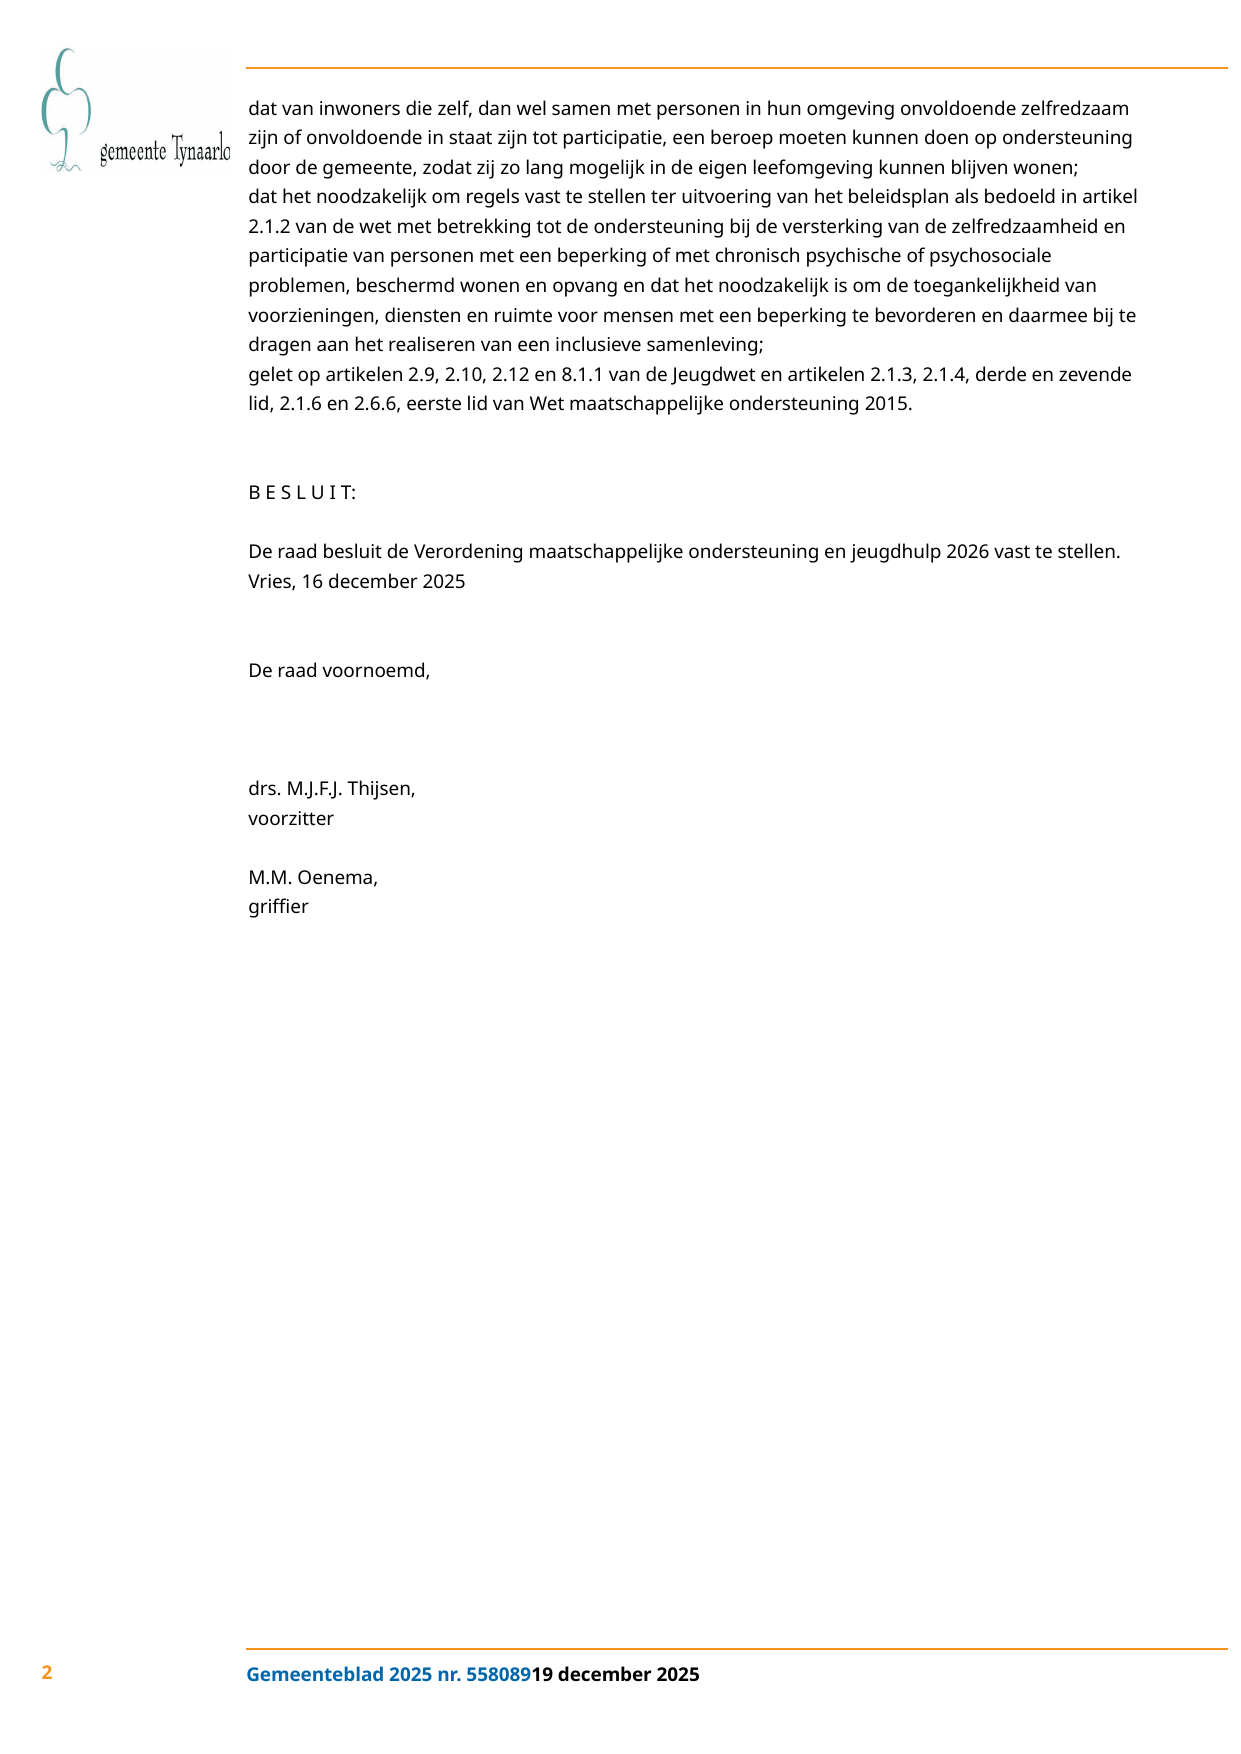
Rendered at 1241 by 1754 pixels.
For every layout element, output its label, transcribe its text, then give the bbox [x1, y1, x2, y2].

text Vries, 16 december 2025 [248, 568, 1152, 594]
text dat van inwoners die zelf, dan wel samen met personen in hun omgeving onvoldoende zelfredzaam zijn of onvoldoende in staat zijn tot participatie, een beroep moeten kunnen doen op ondersteuning door de gemeente, zodat zij zo lang mogelijk in de eigen leefomgeving kunnen blijven wonen; [248, 95, 1152, 180]
text De raad voornoemd, [248, 657, 1152, 683]
text griffier [248, 893, 1152, 919]
text drs. M.J.F.J. Thijsen, [248, 775, 1152, 801]
text gelet op artikelen 2.9, 2.10, 2.12 en 8.1.1 van de Jeugdwet en artikelen 2.1.3, 2.1.4, derde en zevende lid, 2.1.6 en 2.6.6, eerste lid van Wet maatschappelijke ondersteuning 2015. [248, 361, 1152, 416]
text B E S L U I T: [248, 479, 1152, 505]
text voorzitter [248, 805, 1152, 831]
text De raad besluit de Verordening maatschappelijke ondersteuning en jeugdhulp 2026 vast te stellen. [248, 538, 1152, 564]
picture [41, 47, 231, 172]
text M.M. Oenema, [248, 864, 1152, 890]
text dat het noodzakelijk om regels vast te stellen ter uitvoering van het beleidsplan als bedoeld in artikel 2.1.2 van de wet met betrekking tot de ondersteuning bij de versterking van de zelfredzaamheid en participatie van personen met een beperking of met chronisch psychische of psychosociale problemen, beschermd wonen en opvang en dat het noodzakelijk is om de toegankelijkheid van voorzieningen, diensten en ruimte voor mensen met een beperking te bevorderen en daarmee bij te dragen aan het realiseren van een inclusieve samenleving; [248, 183, 1152, 357]
